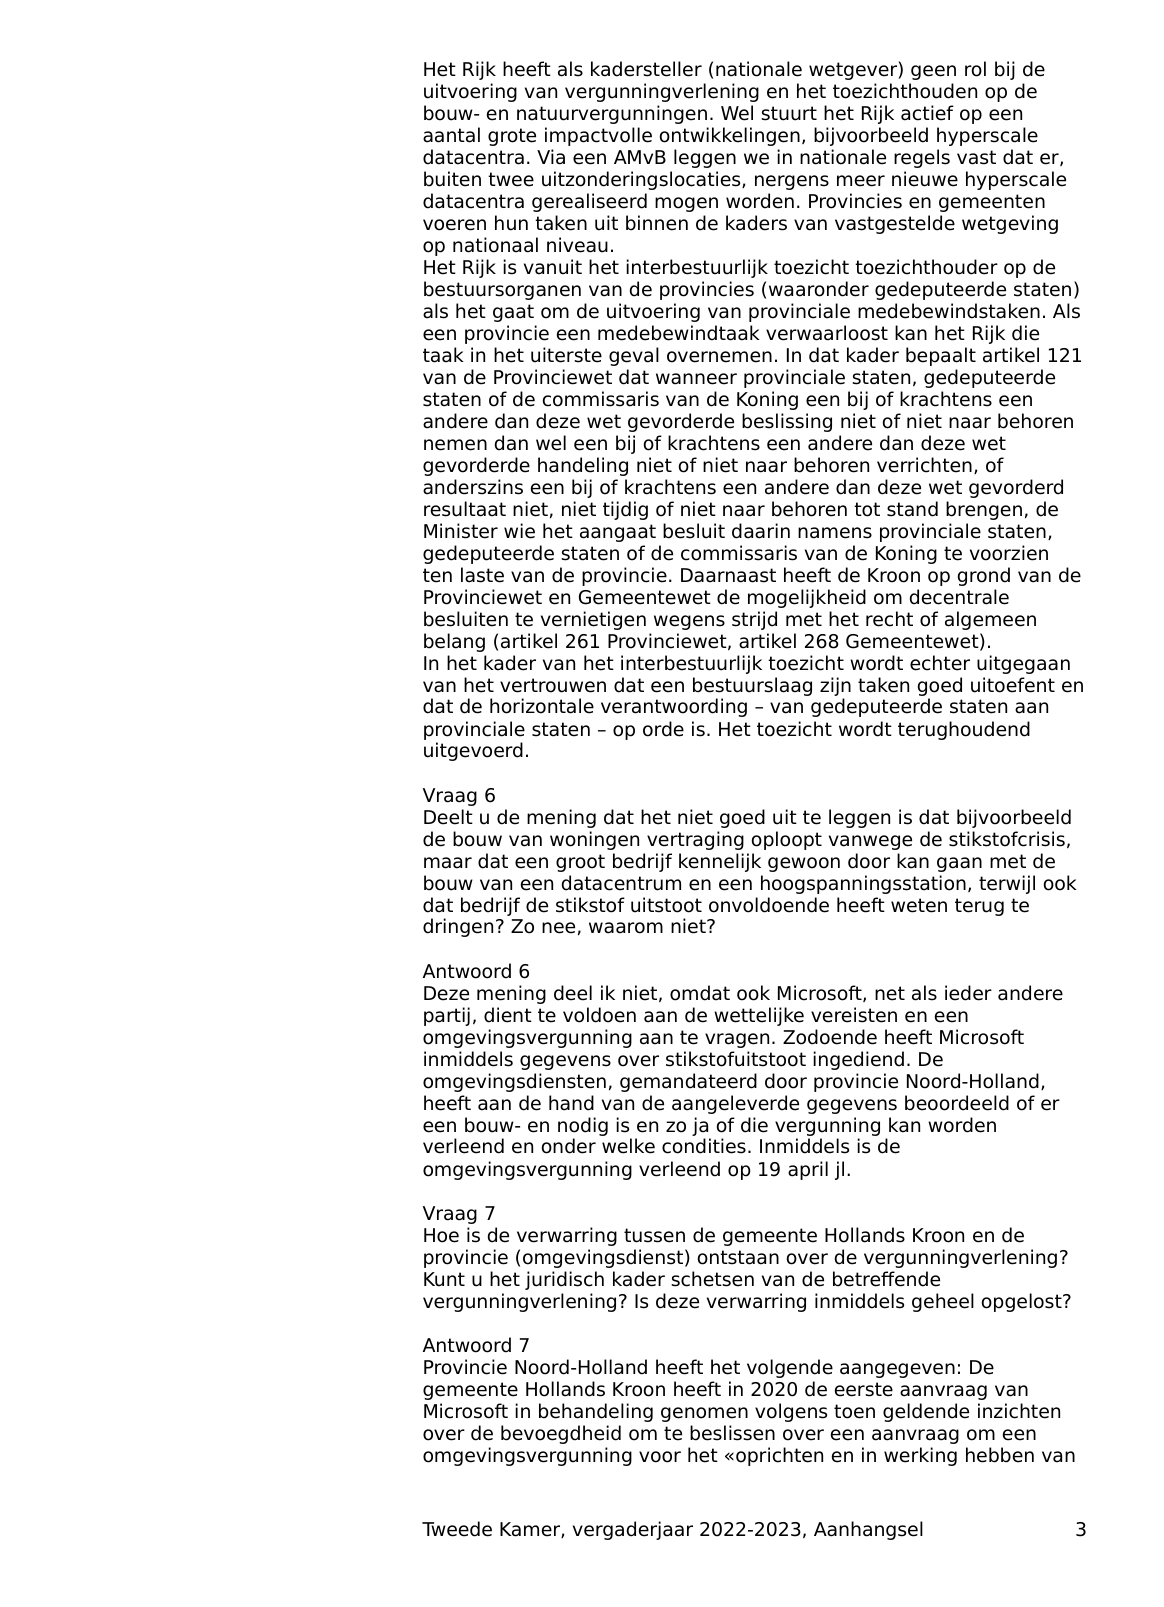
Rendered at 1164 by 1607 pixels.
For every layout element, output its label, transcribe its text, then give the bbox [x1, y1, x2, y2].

text Antwoord 6 [422, 961, 1087, 983]
text Vraag 6 [422, 784, 1087, 807]
text Deelt u de mening dat het niet goed uit te leggen is dat bijvoorbeeld de bouw van woningen vertraging oploopt vanwege de stikstofcrisis, maar dat een groot bedrijf kennelijk gewoon door kan gaan met de bouw van een datacentrum en een hoogspanningsstation, terwijl ook dat bedrijf de stikstof uitstoot onvoldoende heeft weten terug te dringen? Zo nee, waarom niet? [422, 807, 1087, 938]
text Hoe is de verwarring tussen de gemeente Hollands Kroon en de provincie (omgevingsdienst) ontstaan over de vergunningverlening? Kunt u het juridisch kader schetsen van de betreffende vergunningverlening? Is deze verwarring inmiddels geheel opgelost? [422, 1224, 1087, 1312]
text Vraag 7 [422, 1203, 1087, 1224]
text In het kader van het interbestuurlijk toezicht wordt echter uitgegaan van het vertrouwen dat een bestuurslaag zijn taken goed uitoefent en dat de horizontale verantwoording – van gedeputeerde staten aan provinciale staten – op orde is. Het toezicht wordt terughoudend uitgevoerd. [422, 652, 1087, 762]
text Provincie Noord-Holland heeft het volgende aangegeven: De gemeente Hollands Kroon heeft in 2020 de eerste aanvraag van Microsoft in behandeling genomen volgens toen geldende inzichten over de bevoegdheid om te beslissen over een aanvraag om een omgevingsvergunning voor het «oprichten en in werking hebben van [422, 1357, 1087, 1467]
text Antwoord 7 [422, 1335, 1087, 1357]
text Het Rijk is vanuit het interbestuurlijk toezicht toezichthouder op de bestuursorganen van de provincies (waaronder gedeputeerde staten) als het gaat om de uitvoering van provinciale medebewindstaken. Als een provincie een medebewindtaak verwaarloost kan het Rijk die taak in het uiterste geval overnemen. In dat kader bepaalt artikel 121 van de Provinciewet dat wanneer provinciale staten, gedeputeerde staten of de commissaris van de Koning een bij of krachtens een andere dan deze wet gevorderde beslissing niet of niet naar behoren nemen dan wel een bij of krachtens een andere dan deze wet gevorderde handeling niet of niet naar behoren verrichten, of anderszins een bij of krachtens een andere dan deze wet gevorderd resultaat niet, niet tijdig of niet naar behoren tot stand brengen, de Minister wie het aangaat besluit daarin namens provinciale staten, gedeputeerde staten of de commissaris van de Koning te voorzien ten laste van de provincie. Daarnaast heeft de Kroon op grond van de Provinciewet en Gemeentewet de mogelijkheid om decentrale besluiten te vernietigen wegens strijd met het recht of algemeen belang (artikel 261 Provinciewet, artikel 268 Gemeentewet). [422, 257, 1087, 652]
text Deze mening deel ik niet, omdat ook Microsoft, net als ieder andere partij, dient te voldoen aan de wettelijke vereisten en een omgevingsvergunning aan te vragen. Zodoende heeft Microsoft inmiddels gegevens over stikstofuitstoot ingediend. De omgevingsdiensten, gemandateerd door provincie Noord-Holland, heeft aan de hand van de aangeleverde gegevens beoordeeld of er een bouw- en nodig is en zo ja of die vergunning kan worden verleend en onder welke condities. Inmiddels is de omgevingsvergunning verleend op 19 april jl. [422, 983, 1087, 1180]
text Het Rijk heeft als kadersteller (nationale wetgever) geen rol bij de uitvoering van vergunningverlening en het toezichthouden op de bouw- en natuurvergunningen. Wel stuurt het Rijk actief op een aantal grote impactvolle ontwikkelingen, bijvoorbeeld hyperscale datacentra. Via een AMvB leggen we in nationale regels vast dat er, buiten twee uitzonderingslocaties, nergens meer nieuwe hyperscale datacentra gerealiseerd mogen worden. Provincies en gemeenten voeren hun taken uit binnen de kaders van vastgestelde wetgeving op nationaal niveau. [422, 59, 1087, 257]
